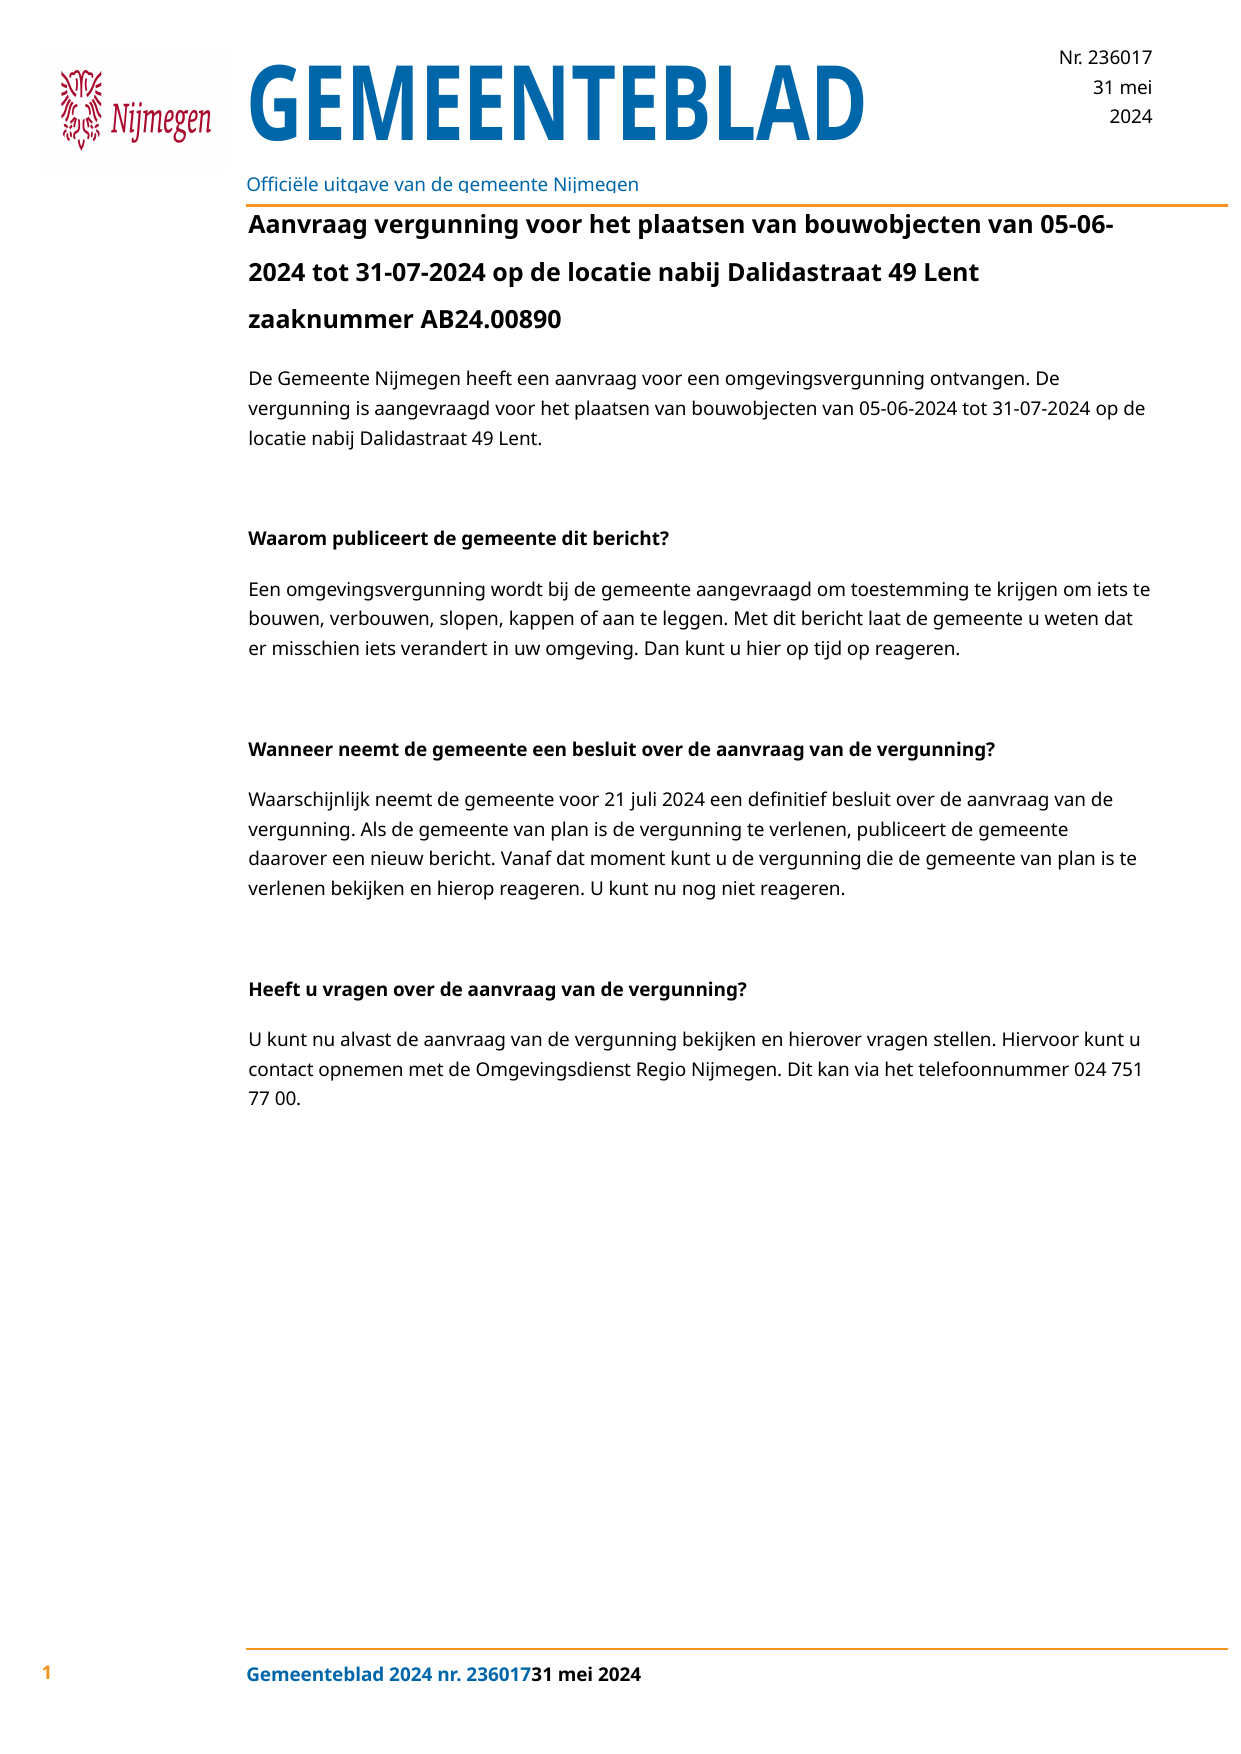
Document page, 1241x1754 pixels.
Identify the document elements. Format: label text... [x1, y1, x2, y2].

text De Gemeente Nijmegen heeft een aanvraag voor een omgevingsvergunning ontvangen. De vergunning is aangevraagd voor het plaatsen van bouwobjecten van 05-06-2024 tot 31-07-2024 op de locatie nabij Dalidastraat 49 Lent. [248, 366, 1152, 450]
text U kunt nu alvast de aanvraag van de vergunning bekijken en hierover vragen stellen. Hiervoor kunt u contact opnemen met de Omgevingsdienst Regio Nijmegen. Dit kan via het telefoonnummer 024 751 77 00. [248, 1026, 1152, 1111]
text Wanneer neemt de gemeente een besluit over de aanvraag van de vergunning? [248, 736, 1152, 762]
text Waarschijnlijk neemt de gemeente voor 21 juli 2024 een definitief besluit over de aanvraag van de vergunning. Als de gemeente van plan is de vergunning te verlenen, publiceert de gemeente daarover een nieuw bericht. Vanaf dat moment kunt u de vergunning die de gemeente van plan is te verlenen bekijken en hierop reageren. U kunt nu nog niet reageren. [248, 786, 1152, 901]
text Heeft u vragen over de aanvraag van de vergunning? [248, 976, 1152, 1002]
text Een omgevingsvergunning wordt bij de gemeente aangevraagd om toestemming te krijgen om iets te bouwen, verbouwen, slopen, kappen of aan te leggen. Met dit bericht laat de gemeente u weten dat er misschien iets verandert in uw omgeving. Dan kunt u hier op tijd op reageren. [248, 576, 1152, 661]
text Waarom publiceert de gemeente dit bericht? [248, 526, 1152, 551]
text Aanvraag vergunning voor het plaatsen van bouwobjecten van 05-06-2024 tot 31-07-2024 op de locatie nabij Dalidastraat 49 Lent zaaknummer AB24.00890 [248, 207, 1152, 336]
picture [41, 47, 231, 172]
